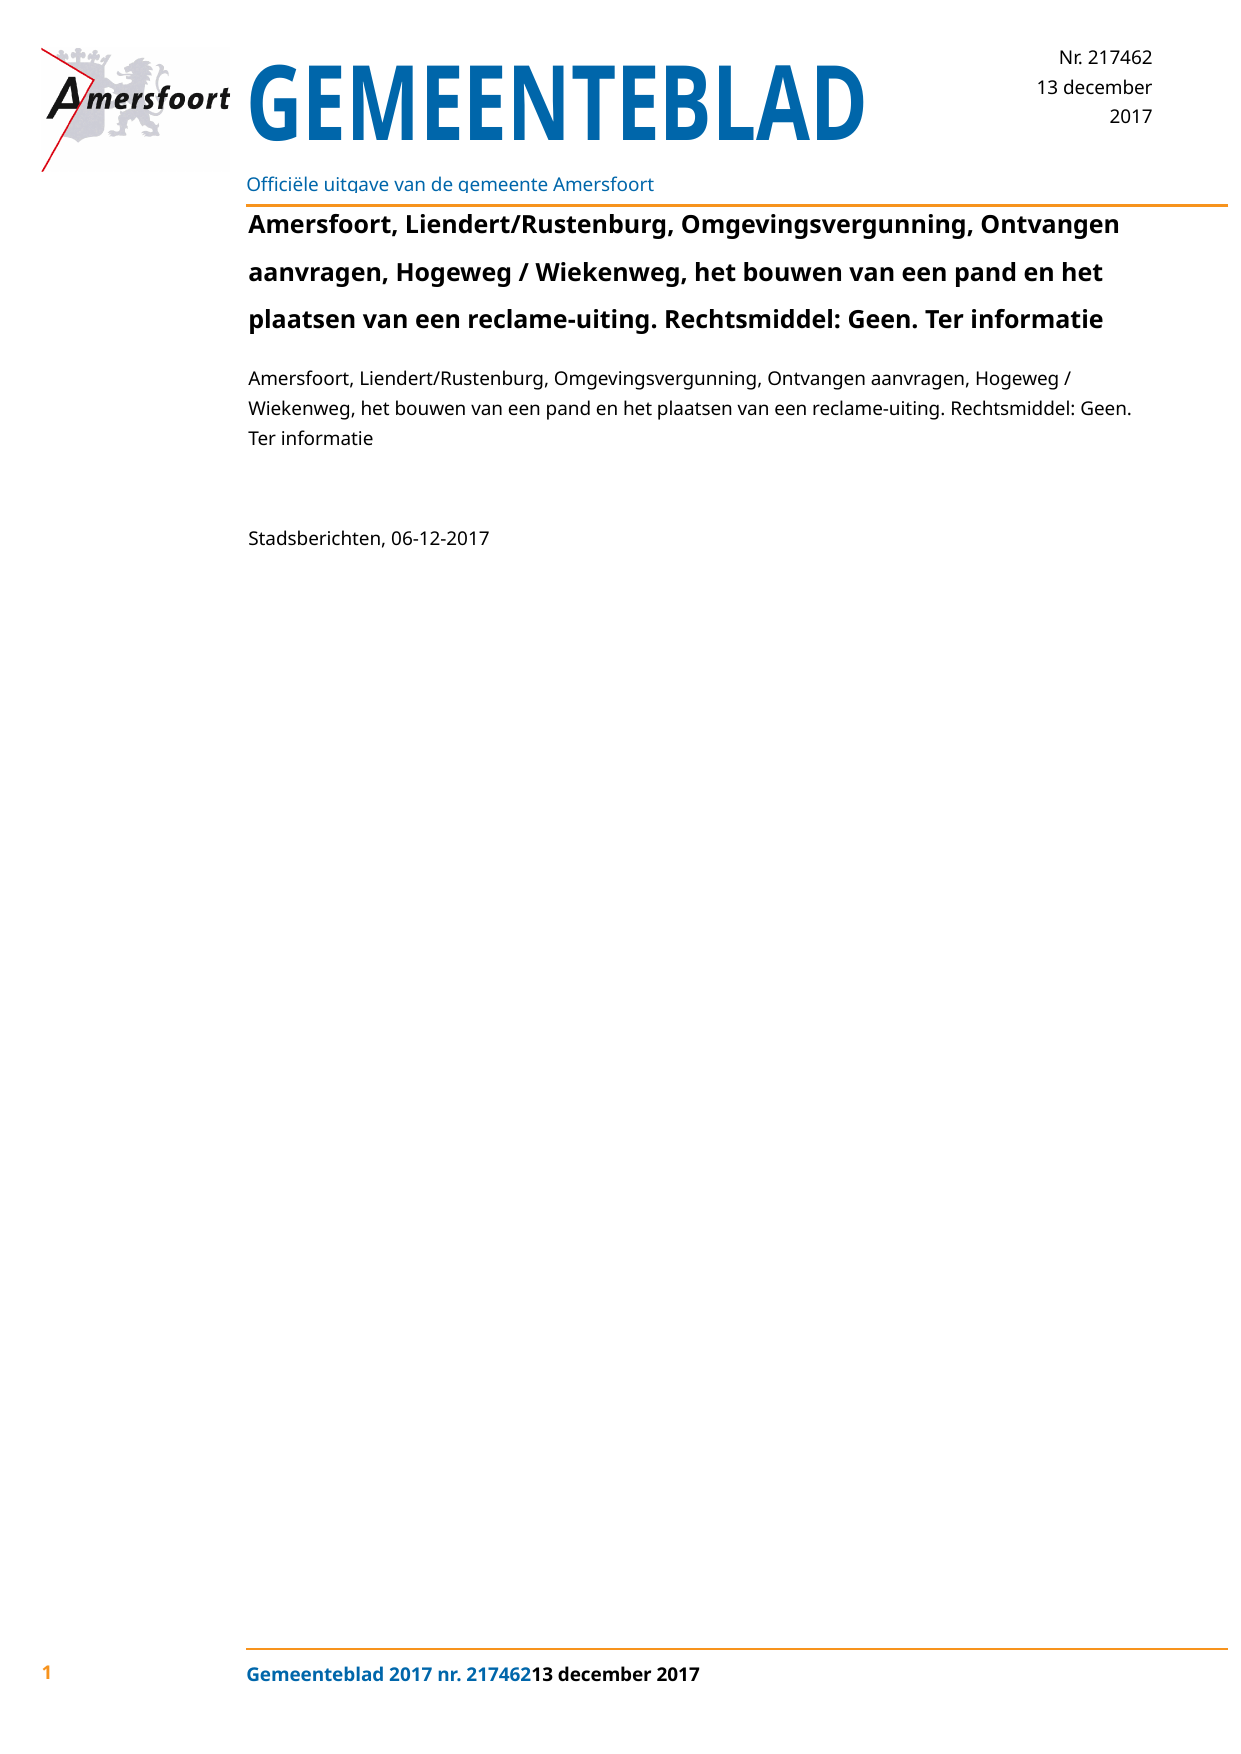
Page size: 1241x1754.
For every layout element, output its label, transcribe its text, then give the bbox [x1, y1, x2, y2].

text Stadsberichten, 06-12-2017 [248, 526, 1152, 551]
text Amersfoort, Liendert/Rustenburg, Omgevingsvergunning, Ontvangen aanvragen, Hogeweg / Wiekenweg, het bouwen van een pand en het plaatsen van een reclame-uiting. Rechtsmiddel: Geen. Ter informatie [248, 366, 1152, 450]
picture [41, 47, 231, 172]
text Amersfoort, Liendert/Rustenburg, Omgevingsvergunning, Ontvangen aanvragen, Hogeweg / Wiekenweg, het bouwen van een pand en het plaatsen van een reclame-uiting. Rechtsmiddel: Geen. Ter informatie [248, 207, 1152, 336]
